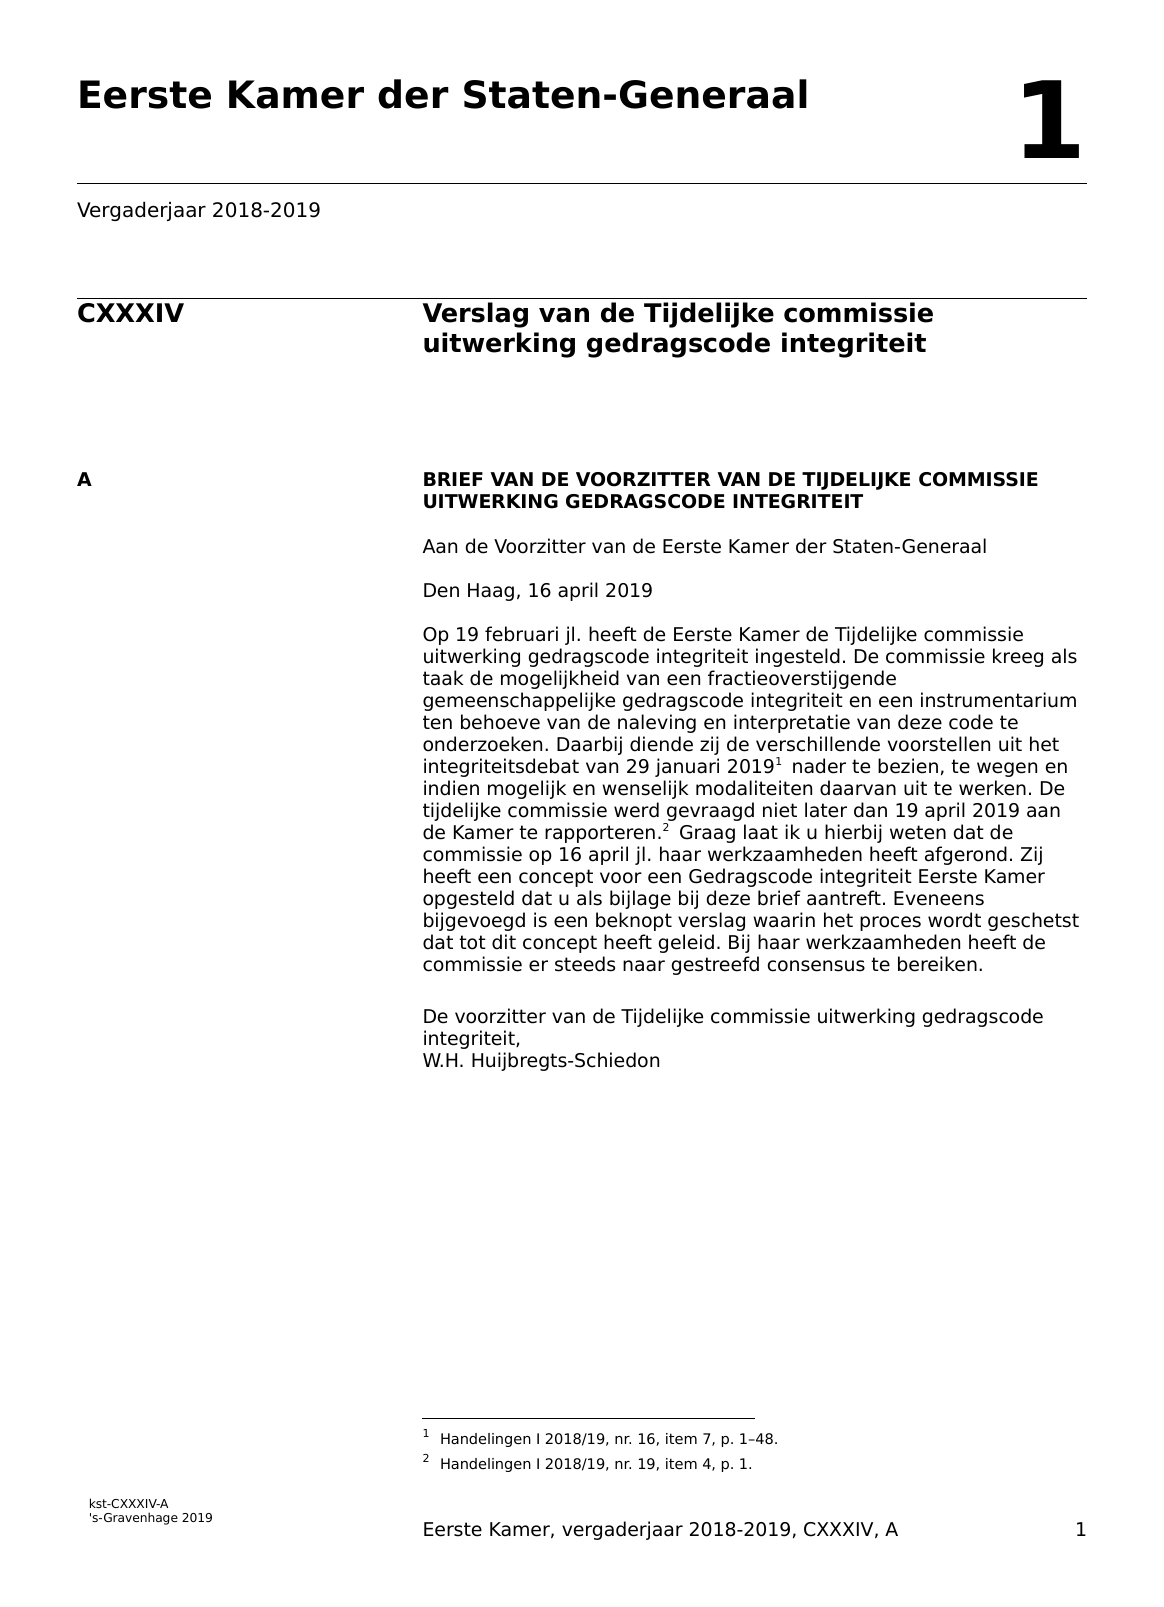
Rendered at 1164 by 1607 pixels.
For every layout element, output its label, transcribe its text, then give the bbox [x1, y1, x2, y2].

table_header 1 [886, 59, 1087, 183]
table_cell Vergaderjaar 2018-2019 [77, 184, 1087, 298]
text Handelingen I 2018/19, nr. 16, item 7, p. 1–48. [422, 1427, 1087, 1449]
text kst-CXXXIV-A [88, 1497, 323, 1511]
subtitle CXXXIV Verslag van de Tijdelijke commissie uitwerking gedragscode integriteit [77, 299, 1087, 358]
text 's-Gravenhage 2019 [88, 1511, 323, 1525]
text Op 19 februari jl. heeft de Eerste Kamer de Tijdelijke commissie uitwerking gedragscode integriteit ingesteld. De commissie kreeg als taak de mogelijkheid van een fractieoverstijgende gemeenschappelijke gedragscode integriteit en een instrumentarium ten behoeve van de naleving en interpretatie van deze code te onderzoeken. Daarbij diende zij de verschillende voorstellen uit het integriteitsdebat van 29 januari 2019 nader te bezien, te wegen en indien mogelijk en wenselijk modaliteiten daarvan uit te werken. De tijdelijke commissie werd gevraagd niet later dan 19 april 2019 aan de Kamer te rapporteren. Graag laat ik u hierbij weten dat de commissie op 16 april jl. haar werkzaamheden heeft afgerond. Zij heeft een concept voor een Gedragscode integriteit Eerste Kamer opgesteld dat u als bijlage bij deze brief aantreft. Eveneens bijgevoegd is een beknopt verslag waarin het proces wordt geschetst dat tot dit concept heeft geleid. Bij haar werkzaamheden heeft de commissie er steeds naar gestreefd consensus te bereiken. [422, 624, 1087, 976]
text Handelingen I 2018/19, nr. 19, item 4, p. 1. [422, 1452, 1087, 1474]
subtitle A BRIEF VAN DE VOORZITTER VAN DE TIJDELIJKE COMMISSIE UITWERKING GEDRAGSCODE INTEGRITEIT [77, 469, 1087, 513]
table_header Eerste Kamer der Staten-Generaal [77, 59, 886, 183]
text De voorzitter van de Tijdelijke commissie uitwerking gedragscode integriteit, W.H. Huijbregts-Schiedon [422, 1006, 1087, 1071]
text Den Haag, 16 april 2019 [422, 580, 1087, 602]
text Aan de Voorzitter van de Eerste Kamer der Staten-Generaal [422, 536, 1087, 557]
